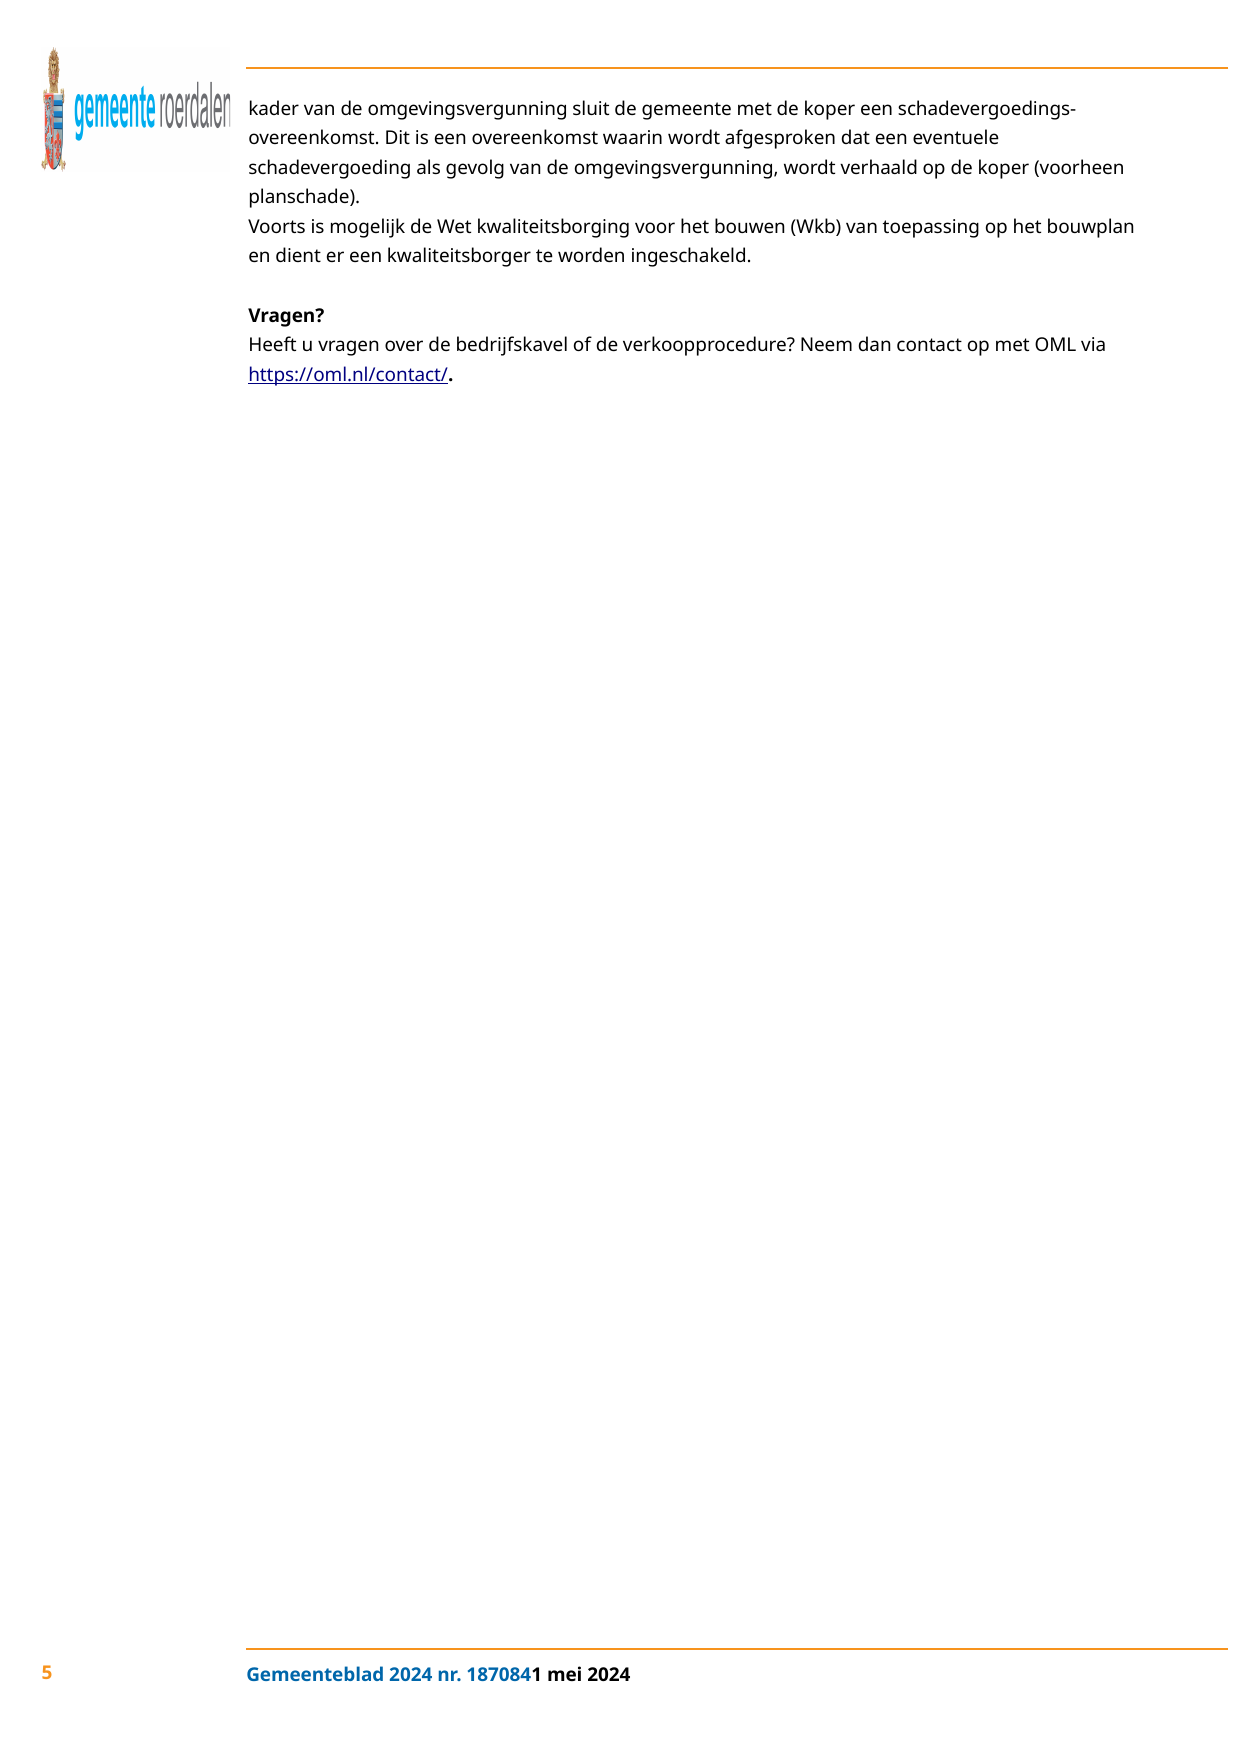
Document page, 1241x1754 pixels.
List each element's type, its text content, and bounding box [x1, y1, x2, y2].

picture [41, 47, 231, 172]
text Heeft u vragen over de bedrijfskavel of de verkoopprocedure? Neem dan contact op met OML via https://oml.nl/contact/. [248, 331, 1152, 387]
text kader van de omgevingsvergunning sluit de gemeente met de koper een schadevergoedings-overeenkomst. Dit is een overeenkomst waarin wordt afgesproken dat een eventuele schadevergoeding als gevolg van de omgevingsvergunning, wordt verhaald op de koper (voorheen planschade). [248, 95, 1152, 209]
text Voorts is mogelijk de Wet kwaliteitsborging voor het bouwen (Wkb) van toepassing op het bouwplan en dient er een kwaliteitsborger te worden ingeschakeld. [248, 213, 1152, 268]
text Vragen? [248, 302, 1152, 328]
